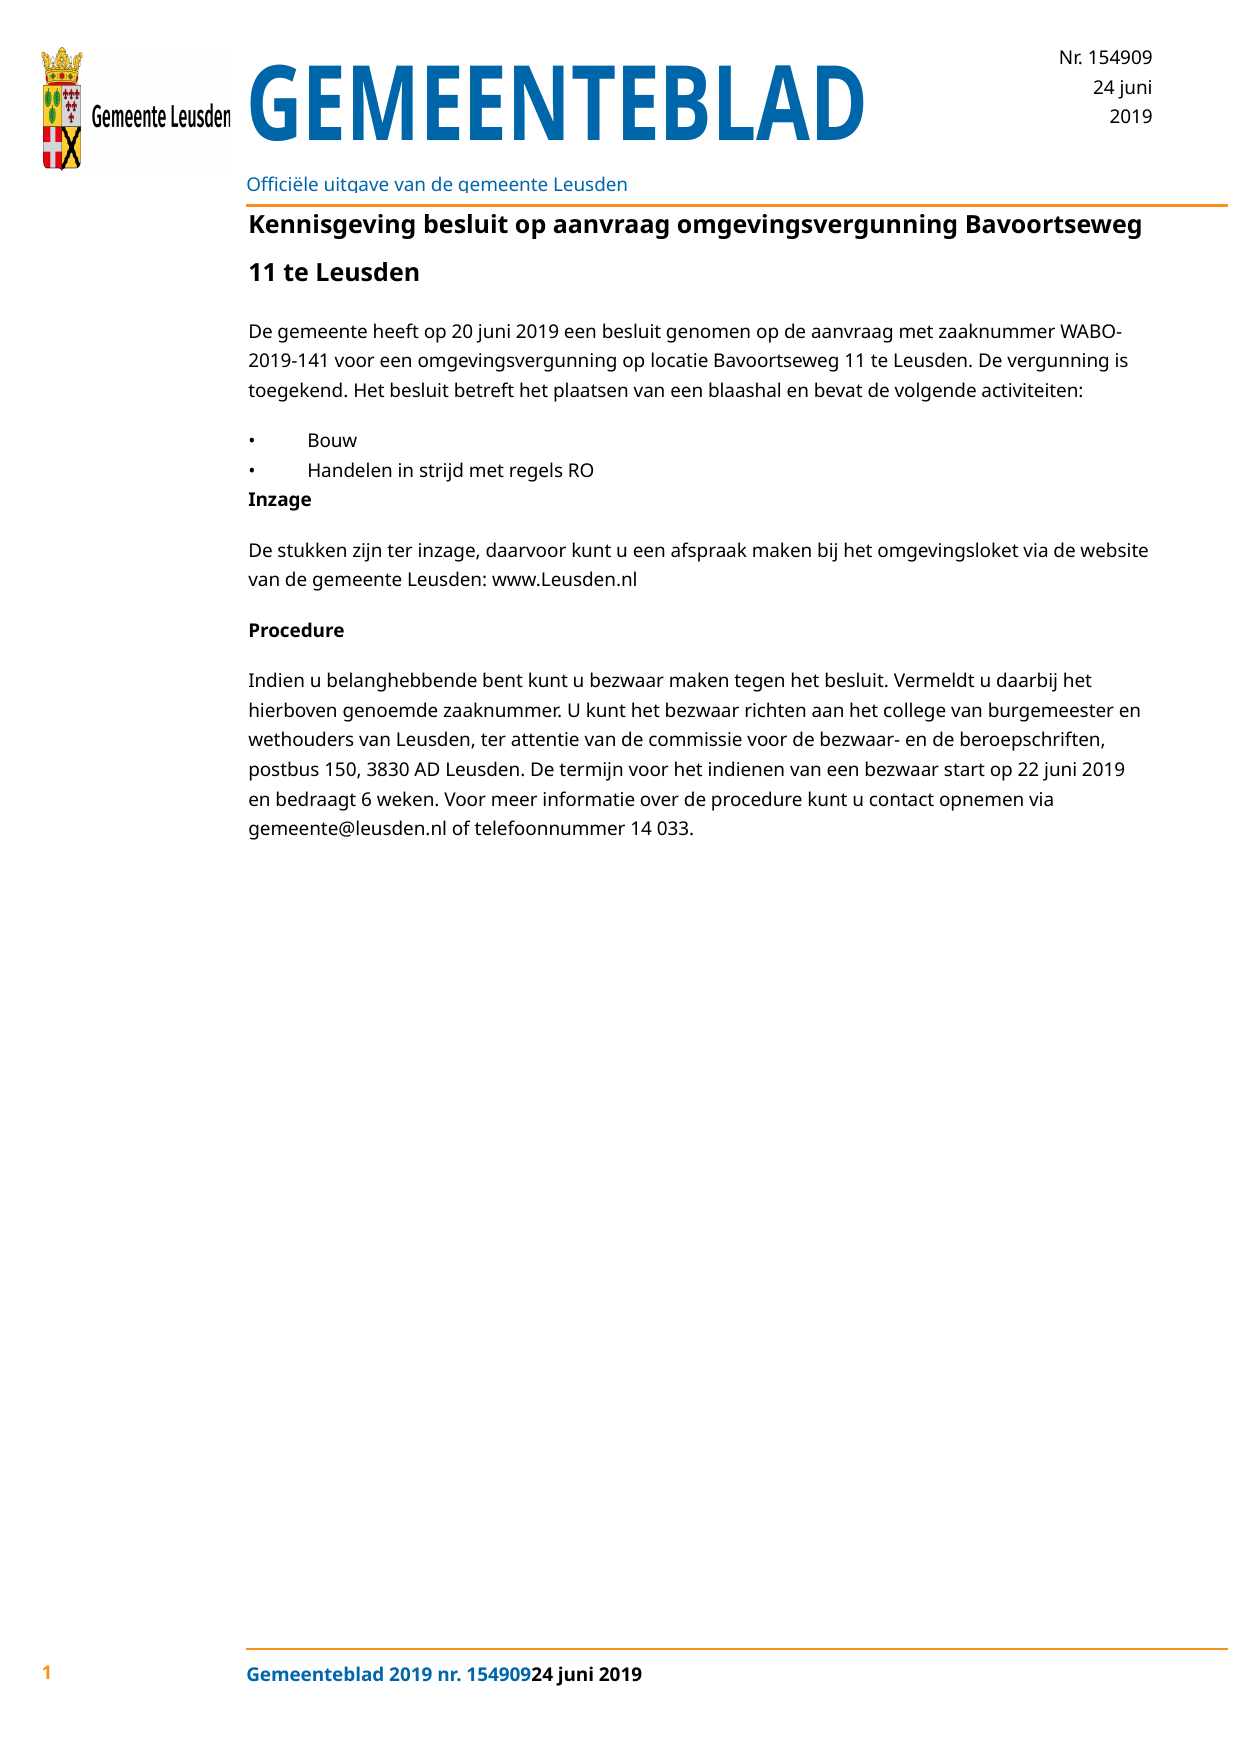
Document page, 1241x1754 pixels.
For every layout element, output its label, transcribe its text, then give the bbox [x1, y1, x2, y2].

text De stukken zijn ter inzage, daarvoor kunt u een afspraak maken bij het omgevingsloket via de website van de gemeente Leusden: www.Leusden.nl [248, 537, 1152, 592]
list Bouw [248, 427, 1152, 453]
text Procedure [248, 617, 1152, 643]
text Indien u belanghebbende bent kunt u bezwaar maken tegen het besluit. Vermeldt u daarbij het hierboven genoemde zaaknummer. U kunt het bezwaar richten aan het college van burgemeester en wethouders van Leusden, ter attentie van de commissie voor de bezwaar- en de beroepschriften, postbus 150, 3830 AD Leusden. De termijn voor het indienen van een bezwaar start op 22 juni 2019 en bedraagt 6 weken. Voor meer informatie over de procedure kunt u contact opnemen via gemeente@leusden.nl of telefoonnummer 14 033. [248, 667, 1152, 841]
text De gemeente heeft op 20 juni 2019 een besluit genomen op de aanvraag met zaaknummer WABO-2019-141 voor een omgevingsvergunning op locatie Bavoortseweg 11 te Leusden. De vergunning is toegekend. Het besluit betreft het plaatsen van een blaashal en bevat de volgende activiteiten: [248, 318, 1152, 403]
list Handelen in strijd met regels RO [248, 457, 1152, 483]
text Inzage [248, 487, 1152, 512]
text Kennisgeving besluit op aanvraag omgevingsvergunning Bavoortseweg 11 te Leusden [248, 207, 1152, 288]
picture [41, 47, 231, 172]
